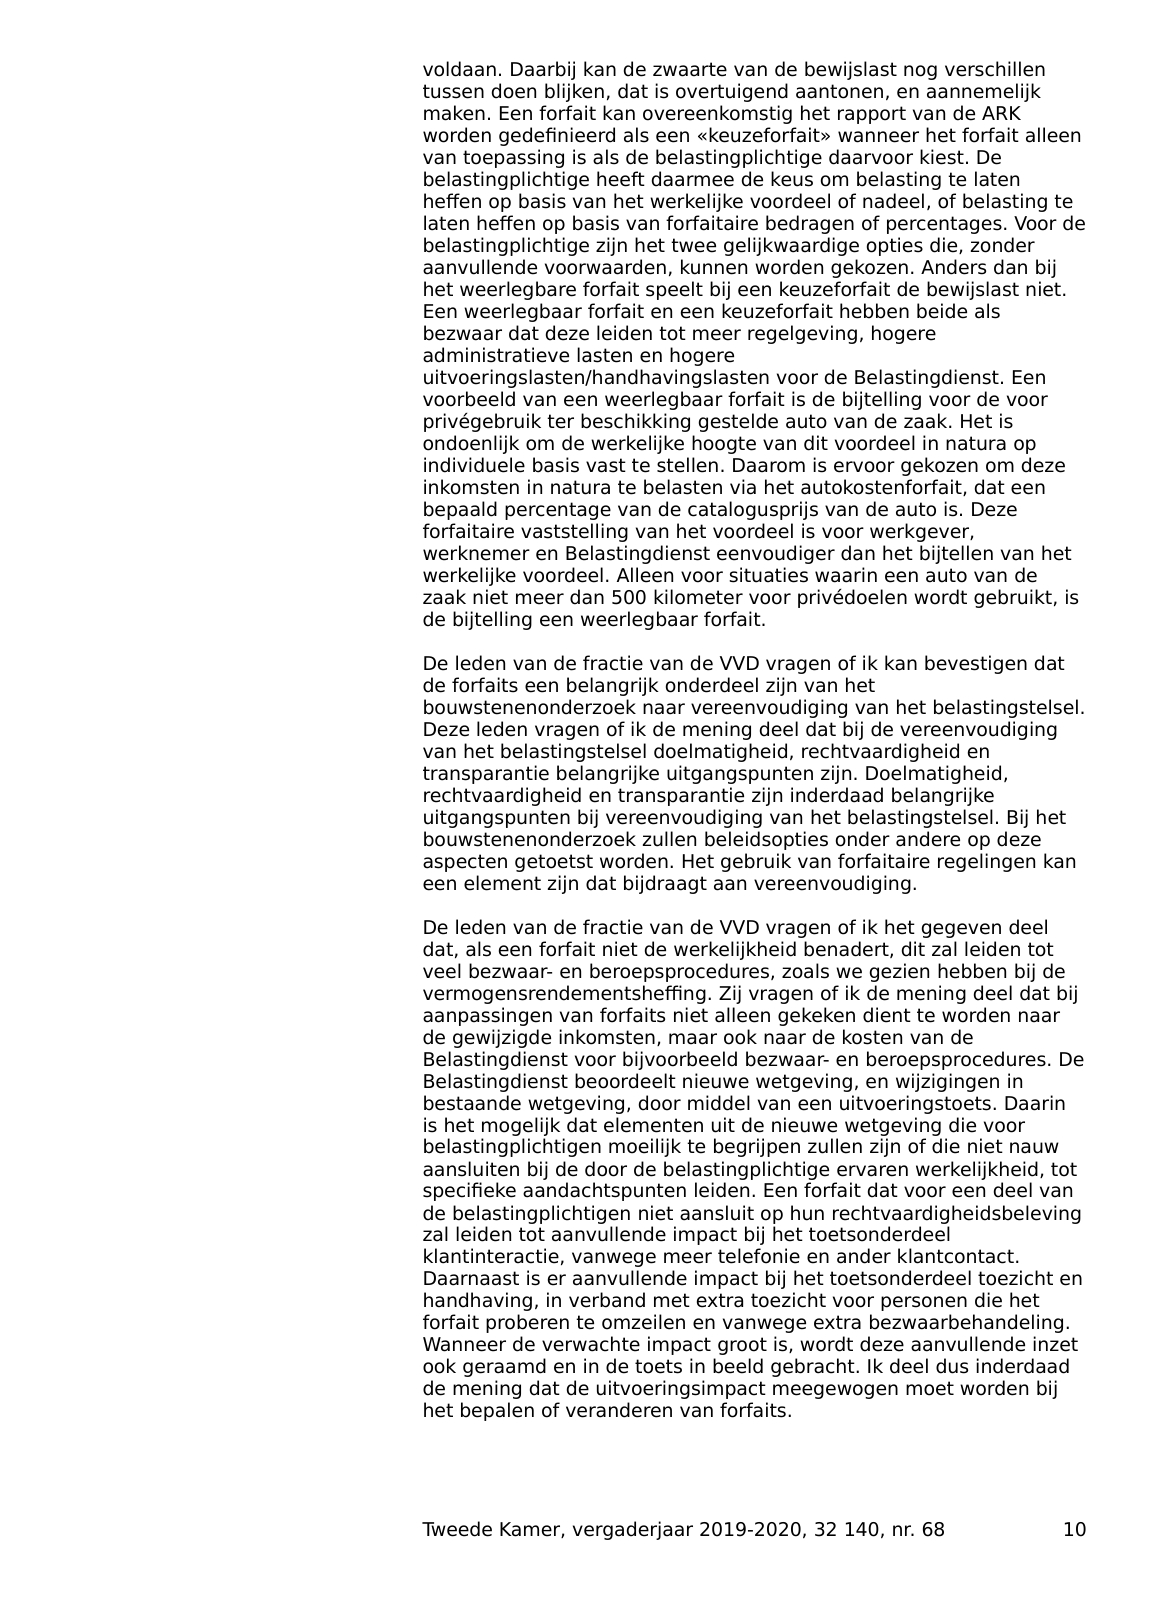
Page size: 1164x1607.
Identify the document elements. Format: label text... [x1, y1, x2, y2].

text De leden van de fractie van de VVD vragen of ik kan bevestigen dat de forfaits een belangrijk onderdeel zijn van het bouwstenenonderzoek naar vereenvoudiging van het belastingstelsel. Deze leden vragen of ik de mening deel dat bij de vereenvoudiging van het belastingstelsel doelmatigheid, rechtvaardigheid en transparantie belangrijke uitgangspunten zijn. Doelmatigheid, rechtvaardigheid en transparantie zijn inderdaad belangrijke uitgangspunten bij vereenvoudiging van het belastingstelsel. Bij het bouwstenenonderzoek zullen beleidsopties onder andere op deze aspecten getoetst worden. Het gebruik van forfaitaire regelingen kan een element zijn dat bijdraagt aan vereenvoudiging. [422, 653, 1087, 894]
text De leden van de fractie van de VVD vragen of ik het gegeven deel dat, als een forfait niet de werkelijkheid benadert, dit zal leiden tot veel bezwaar- en beroepsprocedures, zoals we gezien hebben bij de vermogensrendementsheffing. Zij vragen of ik de mening deel dat bij aanpassingen van forfaits niet alleen gekeken dient te worden naar de gewijzigde inkomsten, maar ook naar de kosten van de Belastingdienst voor bijvoorbeeld bezwaar- en beroepsprocedures. De Belastingdienst beoordeelt nieuwe wetgeving, en wijzigingen in bestaande wetgeving, door middel van een uitvoeringstoets. Daarin is het mogelijk dat elementen uit de nieuwe wetgeving die voor belastingplichtigen moeilijk te begrijpen zullen zijn of die niet nauw aansluiten bij de door de belastingplichtige ervaren werkelijkheid, tot specifieke aandachtspunten leiden. Een forfait dat voor een deel van de belastingplichtigen niet aansluit op hun rechtvaardigheidsbeleving zal leiden tot aanvullende impact bij het toetsonderdeel klantinteractie, vanwege meer telefonie en ander klantcontact. Daarnaast is er aanvullende impact bij het toetsonderdeel toezicht en handhaving, in verband met extra toezicht voor personen die het forfait proberen te omzeilen en vanwege extra bezwaarbehandeling. Wanneer de verwachte impact groot is, wordt deze aanvullende inzet ook geraamd en in de toets in beeld gebracht. Ik deel dus inderdaad de mening dat de uitvoeringsimpact meegewogen moet worden bij het bepalen of veranderen van forfaits. [422, 917, 1087, 1422]
text voldaan. Daarbij kan de zwaarte van de bewijslast nog verschillen tussen doen blijken, dat is overtuigend aantonen, en aannemelijk maken. Een forfait kan overeenkomstig het rapport van de ARK worden gedefinieerd als een «keuzeforfait» wanneer het forfait alleen van toepassing is als de belastingplichtige daarvoor kiest. De belastingplichtige heeft daarmee de keus om belasting te laten heffen op basis van het werkelijke voordeel of nadeel, of belasting te laten heffen op basis van forfaitaire bedragen of percentages. Voor de belastingplichtige zijn het twee gelijkwaardige opties die, zonder aanvullende voorwaarden, kunnen worden gekozen. Anders dan bij het weerlegbare forfait speelt bij een keuzeforfait de bewijslast niet. Een weerlegbaar forfait en een keuzeforfait hebben beide als bezwaar dat deze leiden tot meer regelgeving, hogere administratieve lasten en hogere uitvoeringslasten/handhavingslasten voor de Belastingdienst. Een voorbeeld van een weerlegbaar forfait is de bijtelling voor de voor privégebruik ter beschikking gestelde auto van de zaak. Het is ondoenlijk om de werkelijke hoogte van dit voordeel in natura op individuele basis vast te stellen. Daarom is ervoor gekozen om deze inkomsten in natura te belasten via het autokostenforfait, dat een bepaald percentage van de catalogusprijs van de auto is. Deze forfaitaire vaststelling van het voordeel is voor werkgever, werknemer en Belastingdienst eenvoudiger dan het bijtellen van het werkelijke voordeel. Alleen voor situaties waarin een auto van de zaak niet meer dan 500 kilometer voor privédoelen wordt gebruikt, is de bijtelling een weerlegbaar forfait. [422, 59, 1087, 631]
